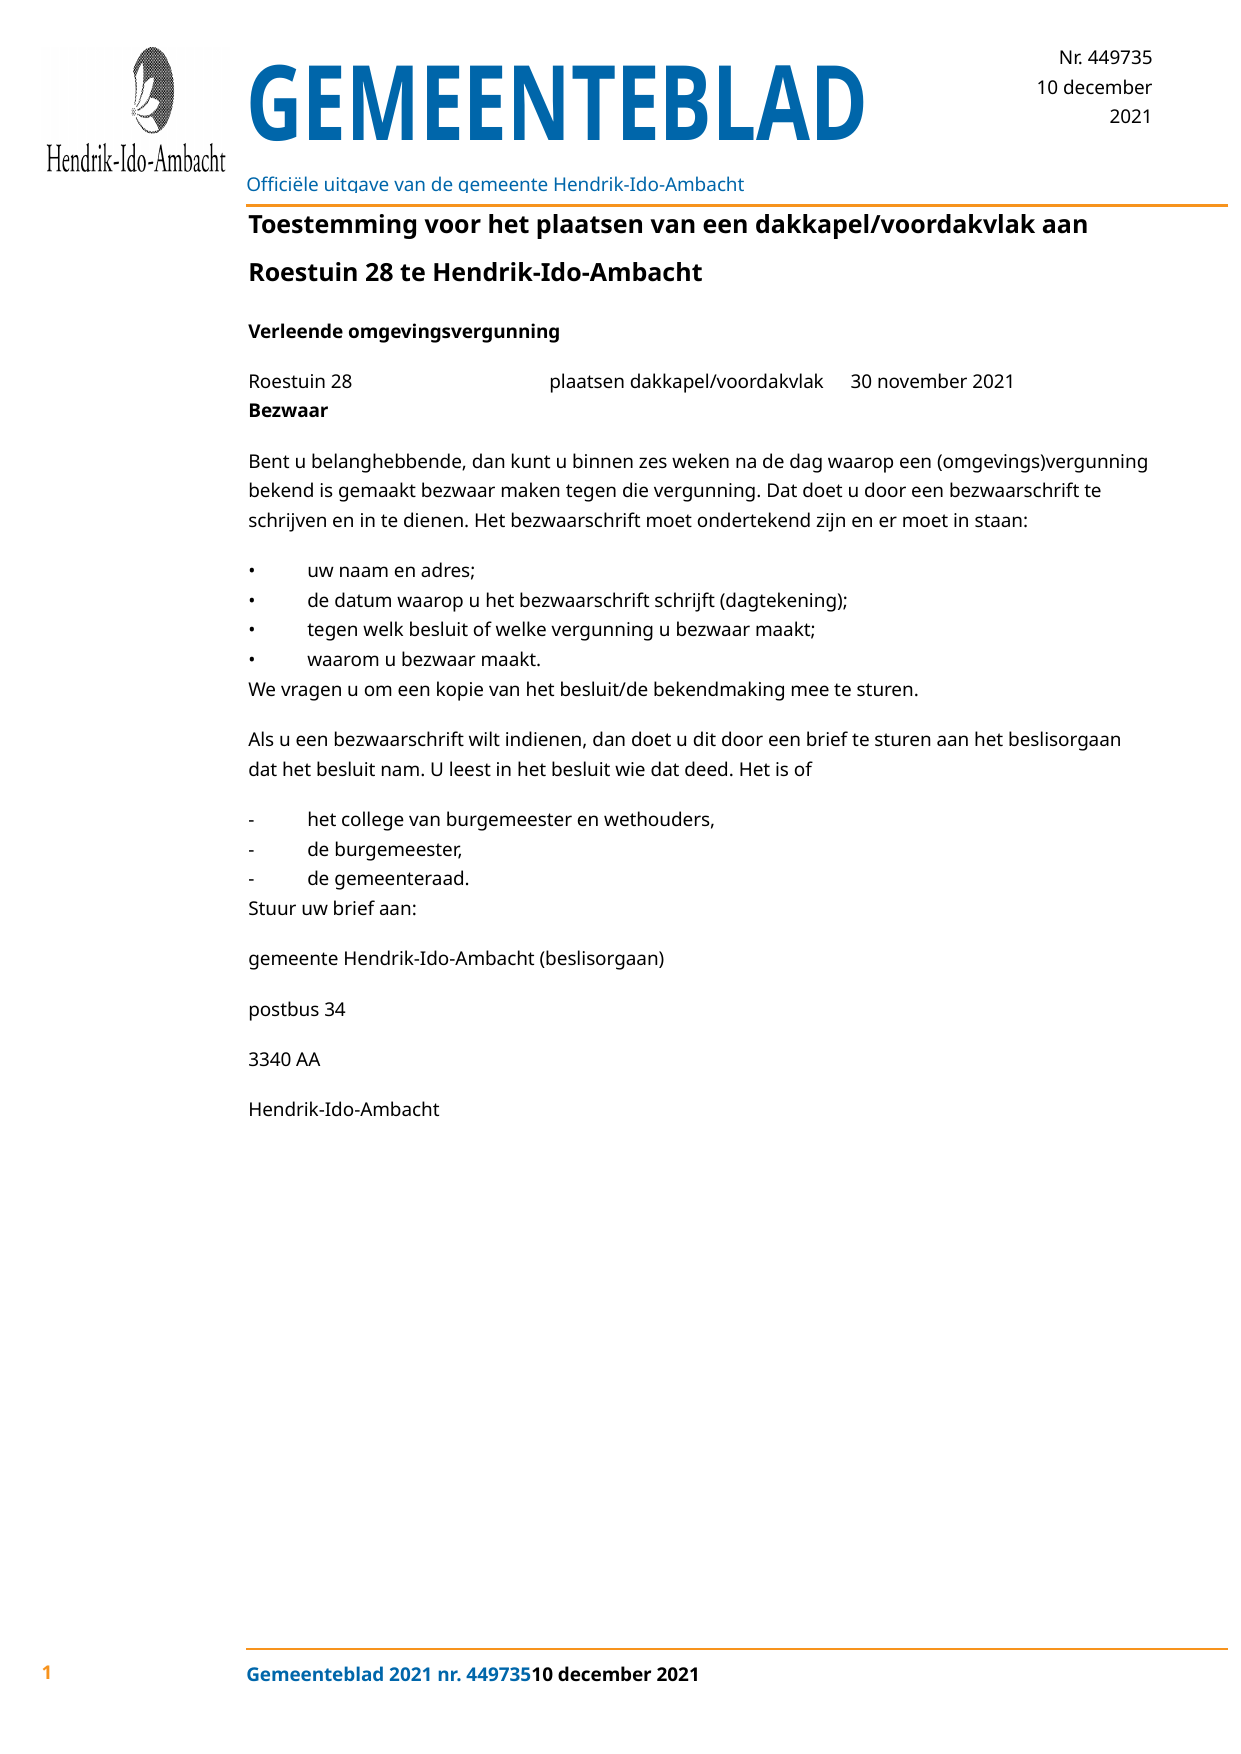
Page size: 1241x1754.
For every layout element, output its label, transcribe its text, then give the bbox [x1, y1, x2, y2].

list uw naam en adres; [248, 557, 1152, 583]
list de burgemeester, [248, 836, 1152, 861]
text Toestemming voor het plaatsen van een dakkapel/voordakvlak aan Roestuin 28 te Hendrik-Ido-Ambacht [248, 207, 1152, 288]
text Hendrik-Ido-Ambacht [248, 1097, 1152, 1122]
text Bent u belanghebbende, dan kunt u binnen zes weken na de dag waarop een (omgevings)vergunning bekend is gemaakt bezwaar maken tegen die vergunning. Dat doet u door een bezwaarschrift te schrijven en in te dienen. Het bezwaarschrift moet ondertekend zijn en er moet in staan: [248, 448, 1152, 533]
picture [41, 47, 231, 172]
list de datum waarop u het bezwaarschrift schrijft (dagtekening); [248, 587, 1152, 613]
text Bezwaar [248, 397, 1152, 423]
list de gemeenteraad. [248, 865, 1152, 891]
list waarom u bezwaar maakt. [248, 646, 1152, 672]
text Verleende omgevingsvergunning [248, 318, 1152, 344]
table_header Roestuin 28 [248, 369, 549, 394]
table_header 30 november 2021 [850, 369, 1152, 394]
list het college van burgemeester en wethouders, [248, 806, 1152, 832]
text postbus 34 [248, 996, 1152, 1021]
text gemeente Hendrik-Ido-Ambacht (beslisorgaan) [248, 945, 1152, 971]
text Stuur uw brief aan: [248, 895, 1152, 921]
text We vragen u om een kopie van het besluit/de bekendmaking mee te sturen. [248, 676, 1152, 701]
list tegen welk besluit of welke vergunning u bezwaar maakt; [248, 617, 1152, 642]
text 3340 AA [248, 1046, 1152, 1072]
text Als u een bezwaarschrift wilt indienen, dan doet u dit door een brief te sturen aan het beslisorgaan dat het besluit nam. U leest in het besluit wie dat deed. Het is of [248, 726, 1152, 781]
table_header plaatsen dakkapel/voordakvlak [549, 369, 850, 394]
